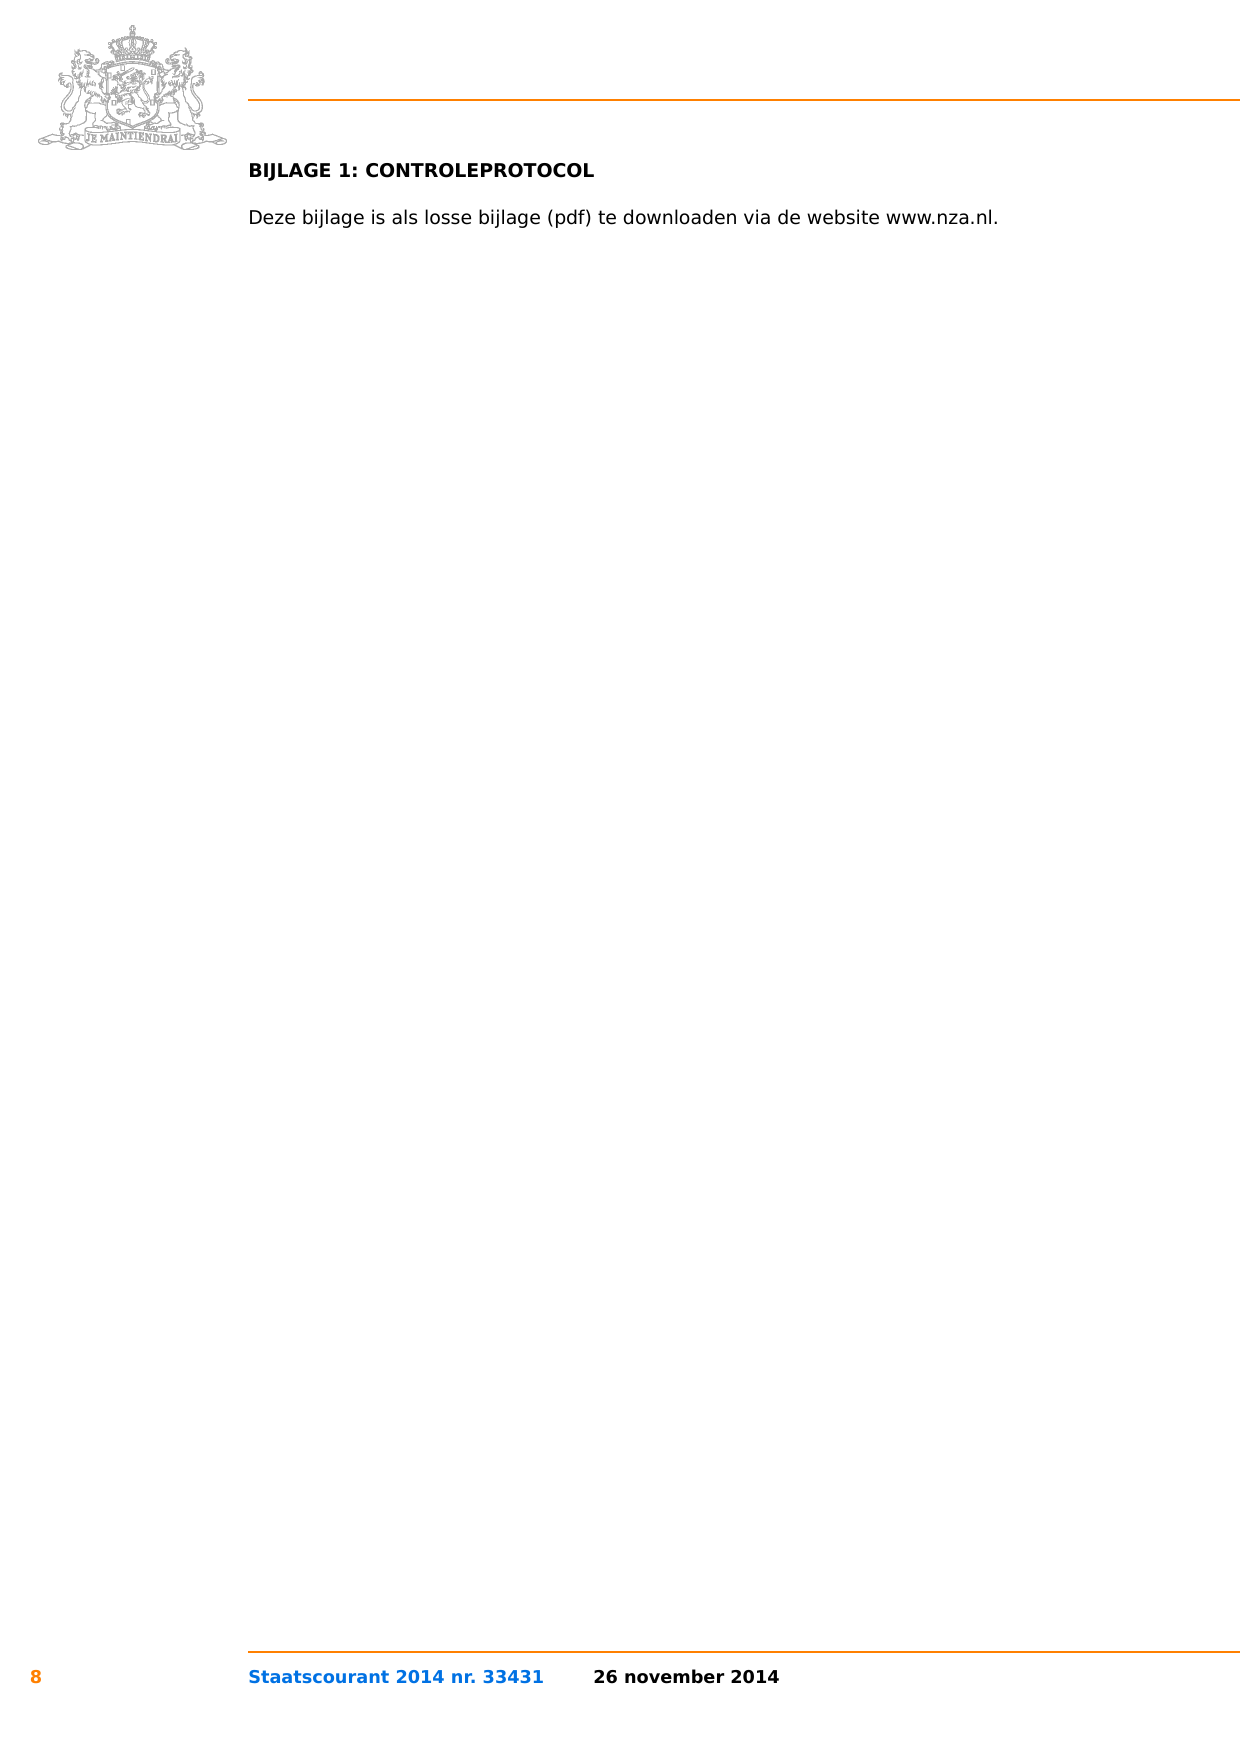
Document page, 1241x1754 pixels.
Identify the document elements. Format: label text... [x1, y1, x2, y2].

text Deze bijlage is als losse bijlage (pdf) te downloaden via de website www.nza.nl. [248, 207, 1163, 229]
subtitle BIJLAGE 1: CONTROLEPROTOCOL [248, 160, 1163, 182]
picture [38, 25, 227, 150]
